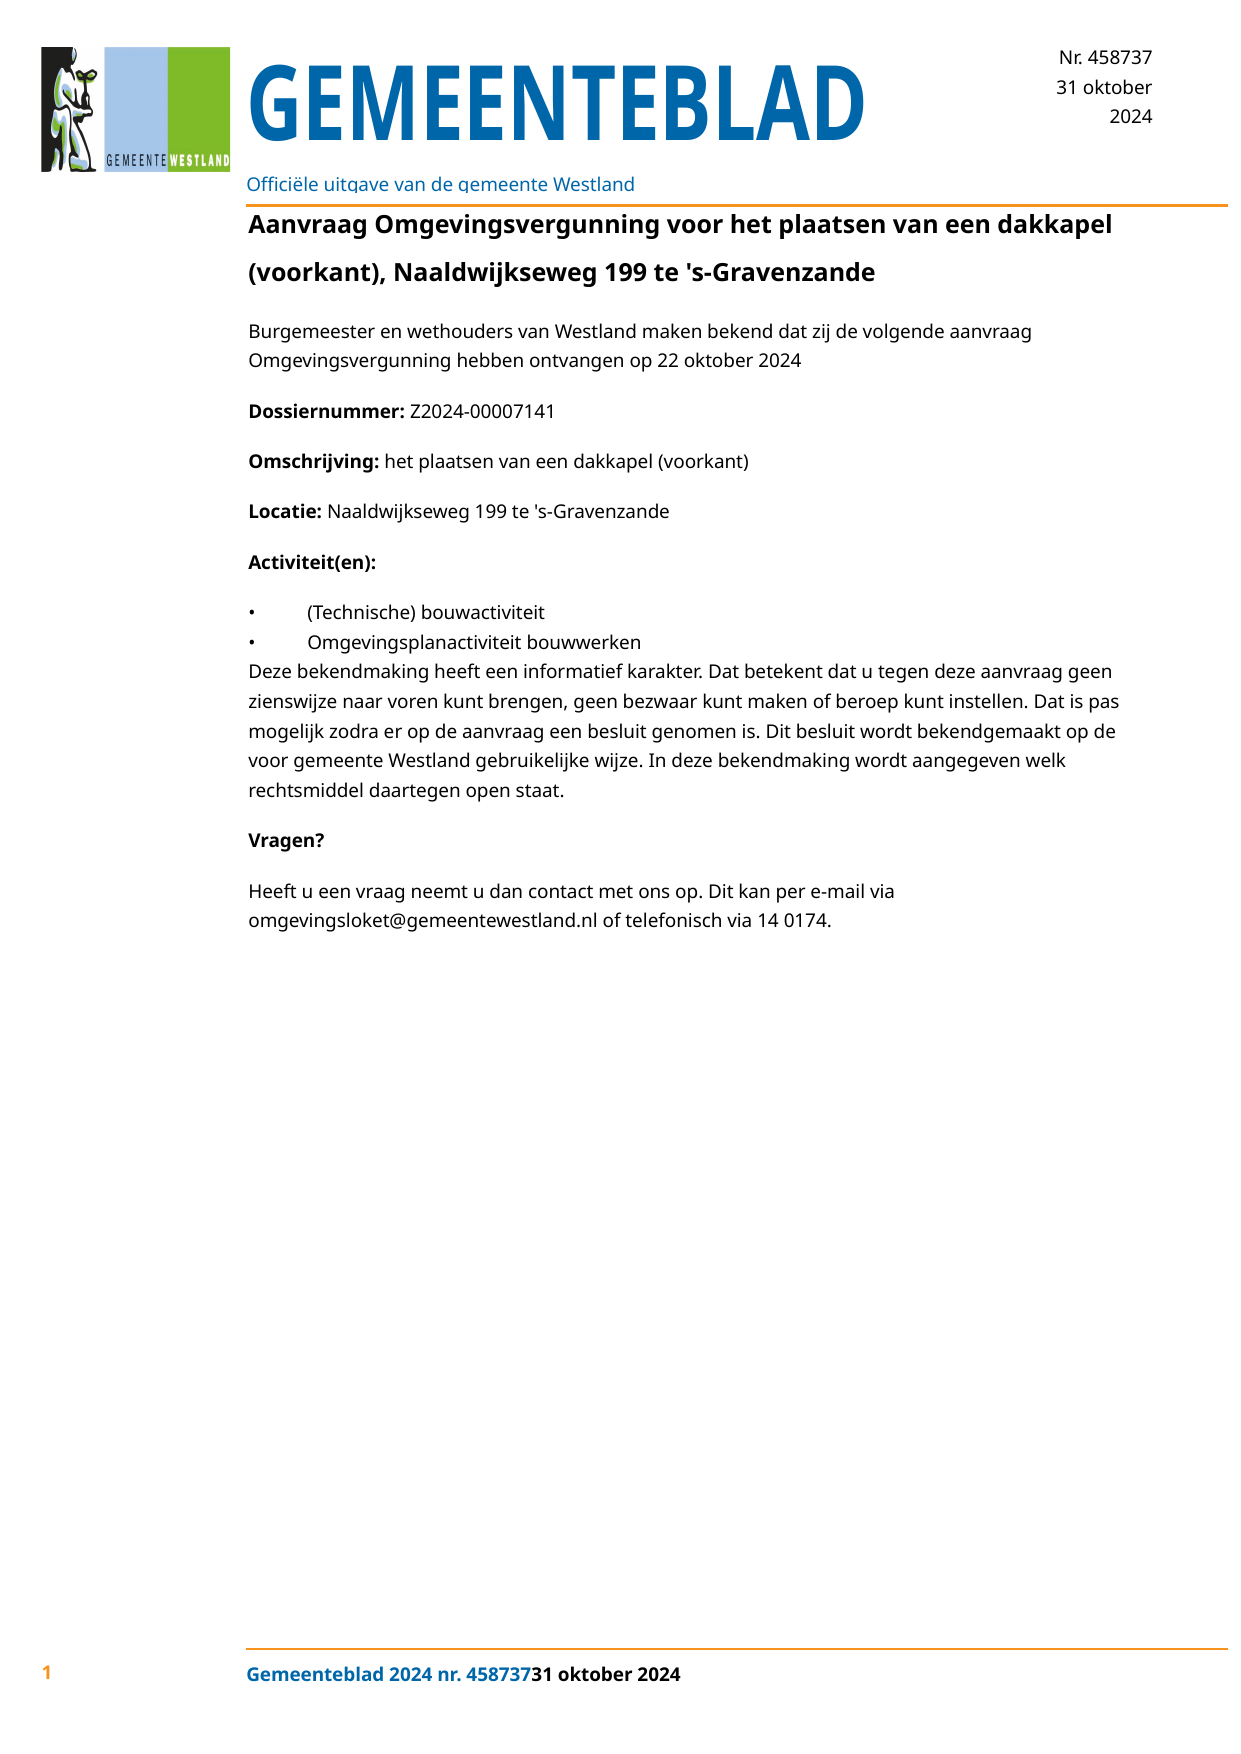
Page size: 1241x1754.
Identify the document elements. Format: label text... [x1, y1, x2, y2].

list (Technische) bouwactiviteit [248, 599, 1152, 625]
text Aanvraag Omgevingsvergunning voor het plaatsen van een dakkapel (voorkant), Naaldwijkseweg 199 te 's-Gravenzande [248, 207, 1152, 288]
text Locatie: Naaldwijkseweg 199 te 's-Gravenzande [248, 499, 1152, 524]
text Heeft u een vraag neemt u dan contact met ons op. Dit kan per e-mail via omgevingsloket@gemeentewestland.nl of telefonisch via 14 0174. [248, 878, 1152, 933]
text Activiteit(en): [248, 549, 1152, 575]
text Dossiernummer: Z2024-00007141 [248, 398, 1152, 424]
picture [41, 47, 231, 172]
text Vragen? [248, 827, 1152, 853]
text Burgemeester en wethouders van Westland maken bekend dat zij de volgende aanvraag Omgevingsvergunning hebben ontvangen op 22 oktober 2024 [248, 318, 1152, 373]
text Omschrijving: het plaatsen van een dakkapel (voorkant) [248, 448, 1152, 474]
list Omgevingsplanactiviteit bouwwerken [248, 629, 1152, 655]
text Deze bekendmaking heeft een informatief karakter. Dat betekent dat u tegen deze aanvraag geen zienswijze naar voren kunt brengen, geen bezwaar kunt maken of beroep kunt instellen. Dat is pas mogelijk zodra er op de aanvraag een besluit genomen is. Dit besluit wordt bekendgemaakt op de voor gemeente Westland gebruikelijke wijze. In deze bekendmaking wordt aangegeven welk rechtsmiddel daartegen open staat. [248, 659, 1152, 803]
